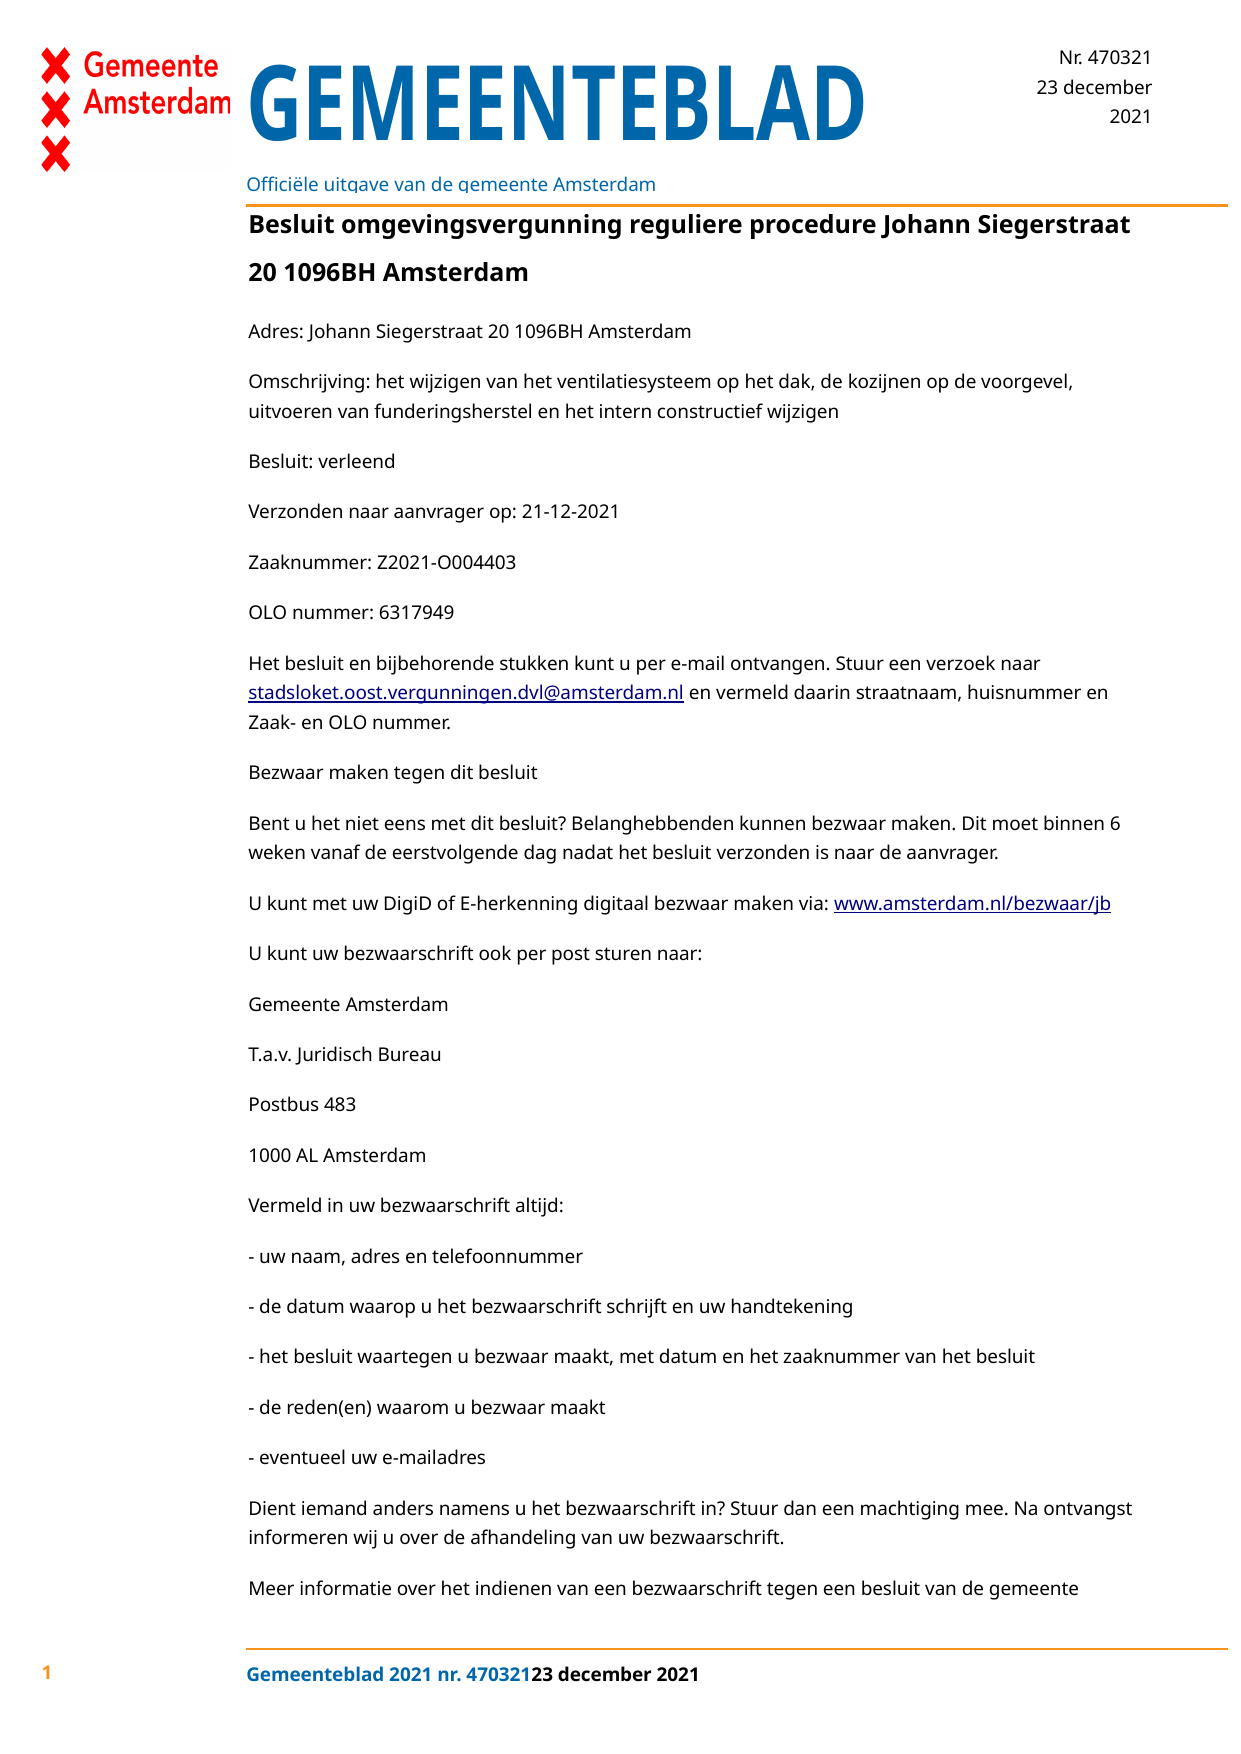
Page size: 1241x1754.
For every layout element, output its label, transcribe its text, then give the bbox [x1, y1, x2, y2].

text - eventueel uw e-mailadres [248, 1444, 1152, 1470]
text Dient iemand anders namens u het bezwaarschrift in? Stuur dan een machtiging mee. Na ontvangst informeren wij u over de afhandeling van uw bezwaarschrift. [248, 1495, 1152, 1550]
text 1000 AL Amsterdam [248, 1142, 1152, 1168]
text Bent u het niet eens met dit besluit? Belanghebbenden kunnen bezwaar maken. Dit moet binnen 6 weken vanaf de eerstvolgende dag nadat het besluit verzonden is naar de aanvrager. [248, 810, 1152, 865]
text Verzonden naar aanvrager op: 21-12-2021 [248, 499, 1152, 524]
text Gemeente Amsterdam [248, 991, 1152, 1017]
text Bezwaar maken tegen dit besluit [248, 759, 1152, 785]
text Besluit: verleend [248, 448, 1152, 474]
text Adres: Johann Siegerstraat 20 1096BH Amsterdam [248, 318, 1152, 344]
picture [41, 47, 231, 172]
text Zaaknummer: Z2021-O004403 [248, 549, 1152, 575]
text Vermeld in uw bezwaarschrift altijd: [248, 1192, 1152, 1218]
text OLO nummer: 6317949 [248, 599, 1152, 625]
text Omschrijving: het wijzigen van het ventilatiesysteem op het dak, de kozijnen op de voorgevel, uitvoeren van funderingsherstel en het intern constructief wijzigen [248, 368, 1152, 424]
text - de datum waarop u het bezwaarschrift schrijft en uw handtekening [248, 1293, 1152, 1319]
text U kunt met uw DigiD of E-herkenning digitaal bezwaar maken via: www.amsterdam.nl/bezwaar/jb [248, 890, 1152, 916]
text Het besluit en bijbehorende stukken kunt u per e-mail ontvangen. Stuur een verzoek naar stadsloket.oost.vergunningen.dvl@amsterdam.nl en vermeld daarin straatnaam, huisnummer en Zaak- en OLO nummer. [248, 650, 1152, 735]
text T.a.v. Juridisch Bureau [248, 1041, 1152, 1067]
text Meer informatie over het indienen van een bezwaarschrift tegen een besluit van de gemeente [248, 1575, 1152, 1601]
text - uw naam, adres en telefoonnummer [248, 1243, 1152, 1269]
text - het besluit waartegen u bezwaar maakt, met datum en het zaaknummer van het besluit [248, 1344, 1152, 1369]
text U kunt uw bezwaarschrift ook per post sturen naar: [248, 940, 1152, 966]
text Besluit omgevingsvergunning reguliere procedure Johann Siegerstraat 20 1096BH Amsterdam [248, 207, 1152, 288]
text - de reden(en) waarom u bezwaar maakt [248, 1394, 1152, 1420]
text Postbus 483 [248, 1092, 1152, 1117]
